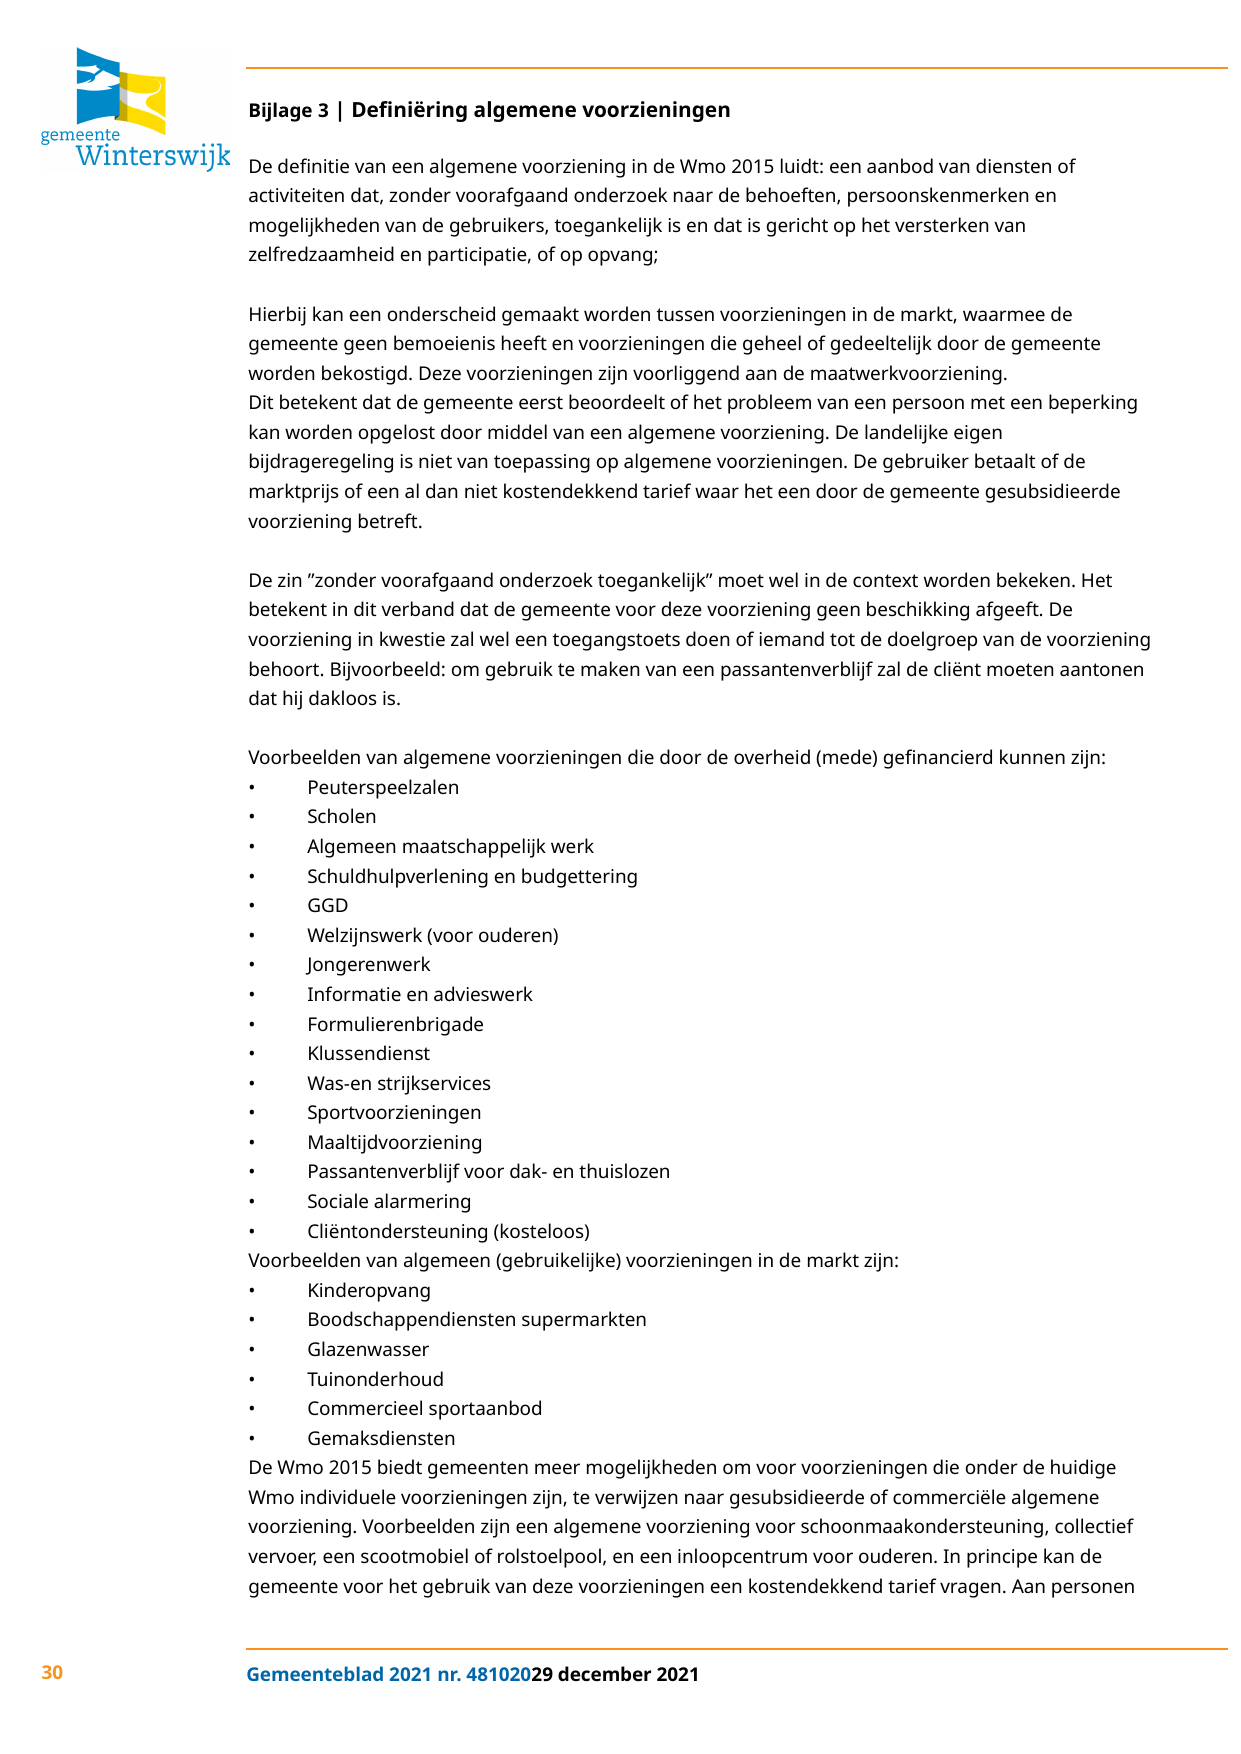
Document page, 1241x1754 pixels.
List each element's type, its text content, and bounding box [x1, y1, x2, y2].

list Glazenwasser [248, 1336, 1152, 1362]
text De definitie van een algemene voorziening in de Wmo 2015 luidt: een aanbod van diensten of activiteiten dat, zonder voorafgaand onderzoek naar de behoeften, persoonskenmerken en mogelijkheden van de gebruikers, toegankelijk is en dat is gericht op het versterken van zelfredzaamheid en participatie, of op opvang; [248, 153, 1152, 267]
list Schuldhulpverlening en budgettering [248, 863, 1152, 889]
list Kinderopvang [248, 1277, 1152, 1303]
list GGD [248, 892, 1152, 918]
list Gemaksdiensten [248, 1425, 1152, 1451]
list Tuinonderhoud [248, 1366, 1152, 1392]
list Commercieel sportaanbod [248, 1395, 1152, 1421]
list Cliëntondersteuning (kosteloos) [248, 1218, 1152, 1244]
list Klussendienst [248, 1040, 1152, 1066]
picture [225, 153, 231, 162]
picture [41, 47, 231, 172]
list Was-en strijkservices [248, 1070, 1152, 1096]
text Bijlage 3 | Definiëring algemene voorzieningen [248, 95, 1152, 123]
text De zin ”zonder voorafgaand onderzoek toegankelijk” moet wel in de context worden bekeken. Het betekent in dit verband dat de gemeente voor deze voorziening geen beschikking afgeeft. De voorziening in kwestie zal wel een toegangstoets doen of iemand tot de doelgroep van de voorziening behoort. Bijvoorbeeld: om gebruik te maken van een passantenverblijf zal de cliënt moeten aantonen dat hij dakloos is. [248, 567, 1152, 711]
list Jongerenwerk [248, 952, 1152, 977]
list Maaltijdvoorziening [248, 1129, 1152, 1155]
list Passantenverblijf voor dak- en thuislozen [248, 1159, 1152, 1184]
list Algemeen maatschappelijk werk [248, 833, 1152, 859]
list Sociale alarmering [248, 1188, 1152, 1214]
list Welzijnswerk (voor ouderen) [248, 922, 1152, 948]
text De Wmo 2015 biedt gemeenten meer mogelijkheden om voor voorzieningen die onder de huidige Wmo individuele voorzieningen zijn, te verwijzen naar gesubsidieerde of commerciële algemene voorziening. Voorbeelden zijn een algemene voorziening voor schoonmaakondersteuning, collectief vervoer, een scootmobiel of rolstoelpool, en een inloopcentrum voor ouderen. In principe kan de gemeente voor het gebruik van deze voorzieningen een kostendekkend tarief vragen. Aan personen [248, 1454, 1152, 1599]
text Hierbij kan een onderscheid gemaakt worden tussen voorzieningen in de markt, waarmee de gemeente geen bemoeienis heeft en voorzieningen die geheel of gedeeltelijk door de gemeente worden bekostigd. Deze voorzieningen zijn voorliggend aan de maatwerkvoorziening. [248, 301, 1152, 386]
list Sportvoorzieningen [248, 1099, 1152, 1125]
text Dit betekent dat de gemeente eerst beoordeelt of het probleem van een persoon met een beperking kan worden opgelost door middel van een algemene voorziening. De landelijke eigen bijdrageregeling is niet van toepassing op algemene voorzieningen. De gebruiker betaalt of de marktprijs of een al dan niet kostendekkend tarief waar het een door de gemeente gesubsidieerde voorziening betreft. [248, 389, 1152, 534]
list Informatie en advieswerk [248, 981, 1152, 1007]
list Scholen [248, 804, 1152, 829]
list Peuterspeelzalen [248, 774, 1152, 800]
text Voorbeelden van algemeen (gebruikelijke) voorzieningen in de markt zijn: [248, 1247, 1152, 1273]
text Voorbeelden van algemene voorzieningen die door de overheid (mede) gefinancierd kunnen zijn: [248, 744, 1152, 770]
list Formulierenbrigade [248, 1011, 1152, 1037]
list Boodschappendiensten supermarkten [248, 1307, 1152, 1332]
